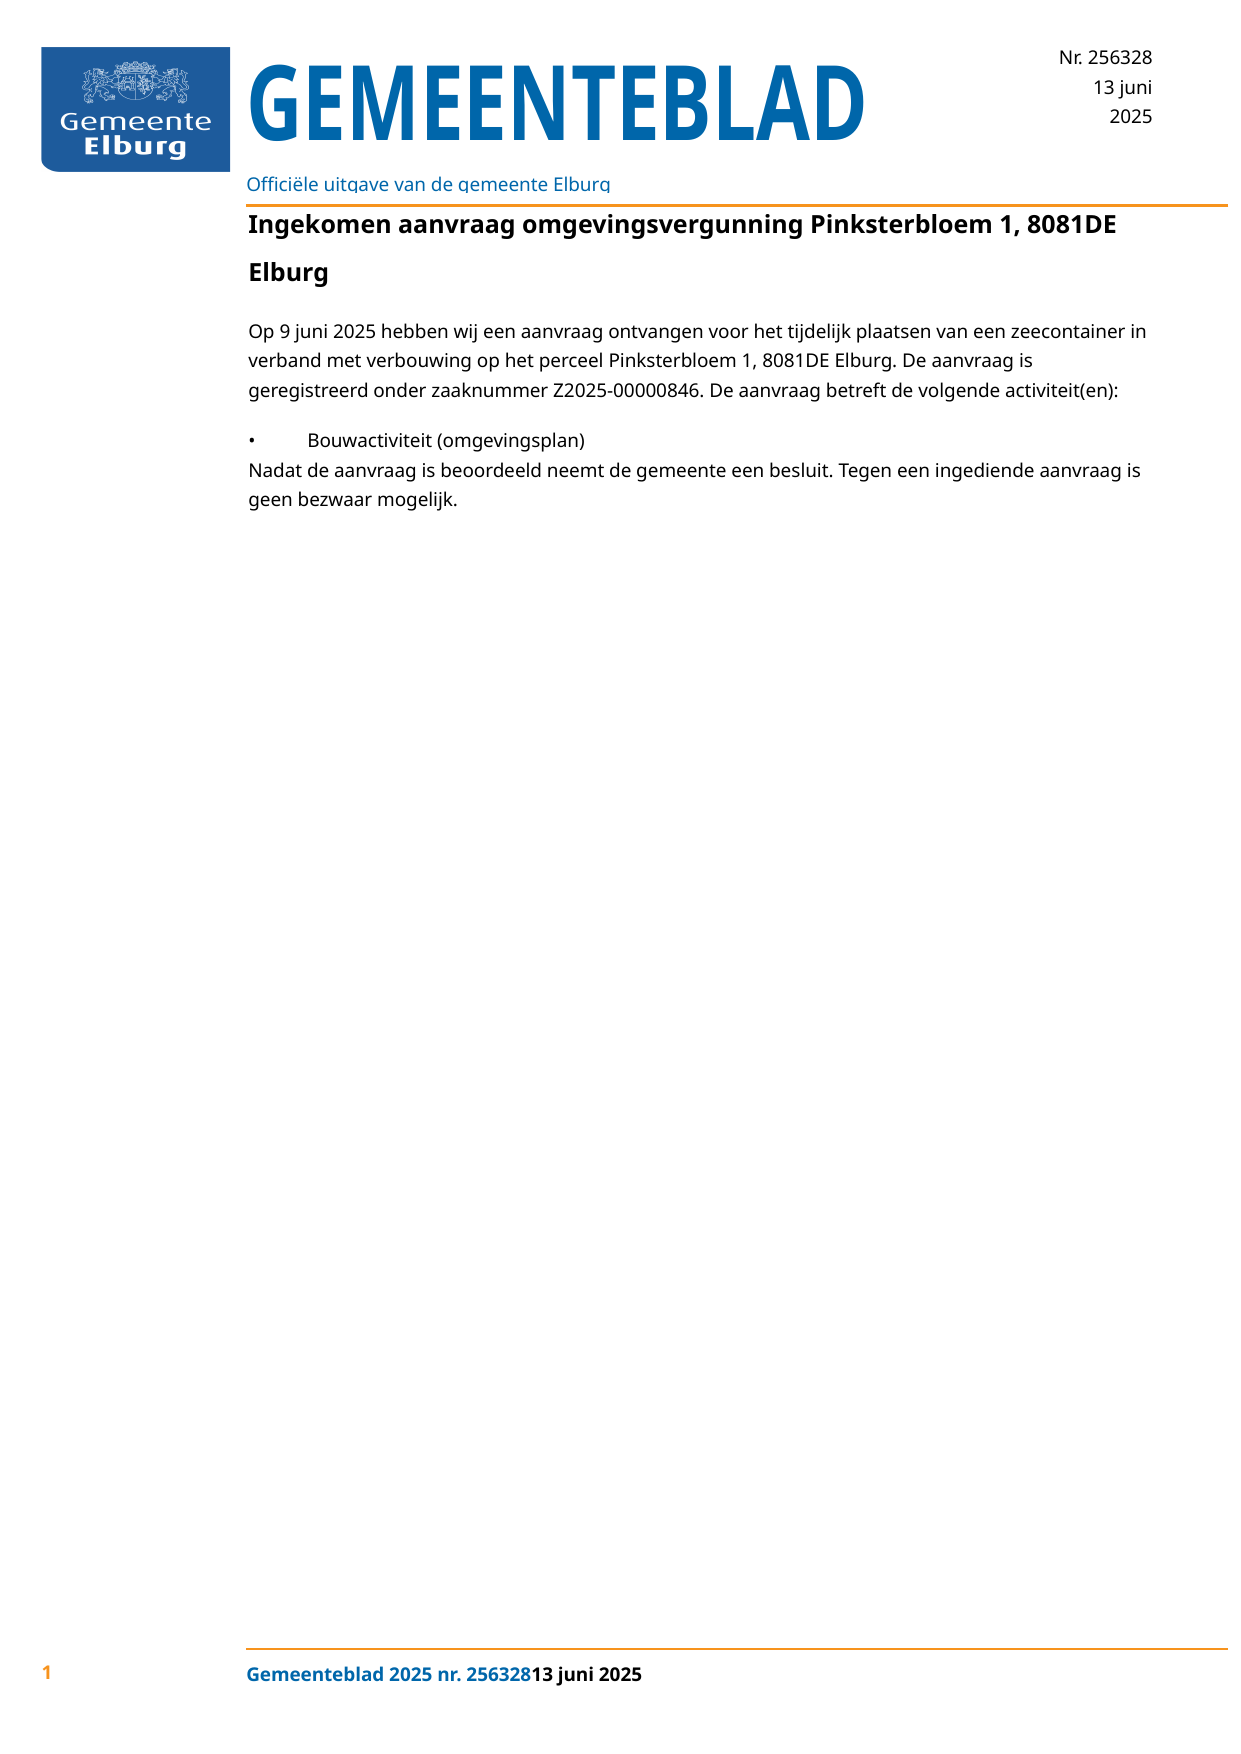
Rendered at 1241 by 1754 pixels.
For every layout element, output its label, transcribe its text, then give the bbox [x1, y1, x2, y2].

text Nadat de aanvraag is beoordeeld neemt de gemeente een besluit. Tegen een ingediende aanvraag is geen bezwaar mogelijk. [248, 457, 1152, 512]
picture [41, 47, 231, 172]
list Bouwactiviteit (omgevingsplan) [248, 427, 1152, 453]
text Ingekomen aanvraag omgevingsvergunning Pinksterbloem 1, 8081DE Elburg [248, 207, 1152, 288]
text Op 9 juni 2025 hebben wij een aanvraag ontvangen voor het tijdelijk plaatsen van een zeecontainer in verband met verbouwing op het perceel Pinksterbloem 1, 8081DE Elburg. De aanvraag is geregistreerd onder zaaknummer Z2025-00000846. De aanvraag betreft de volgende activiteit(en): [248, 318, 1152, 403]
